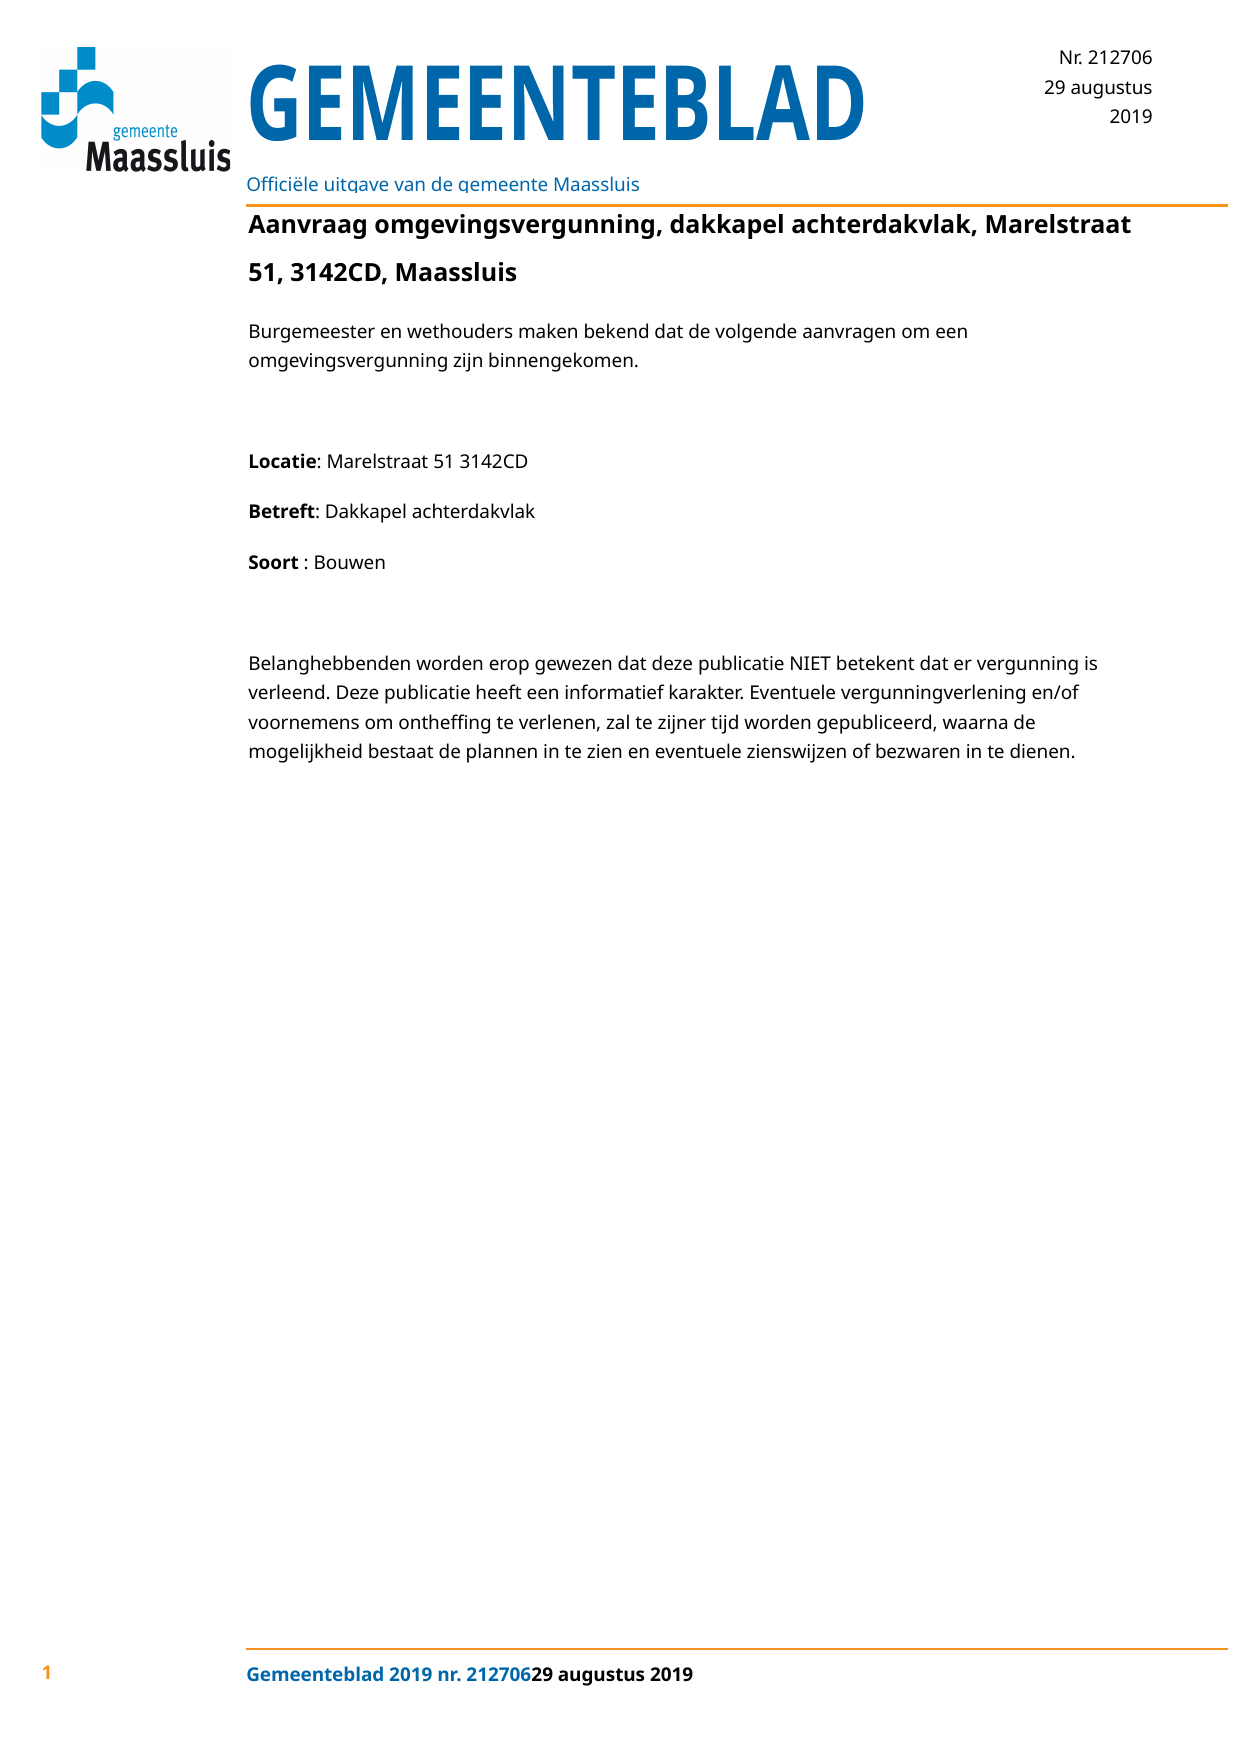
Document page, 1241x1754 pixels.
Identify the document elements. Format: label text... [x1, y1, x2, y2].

text Locatie: Marelstraat 51 3142CD [248, 448, 1152, 474]
text Soort : Bouwen [248, 549, 1152, 575]
text Betreft: Dakkapel achterdakvlak [248, 499, 1152, 524]
text Belanghebbenden worden erop gewezen dat deze publicatie NIET betekent dat er vergunning is verleend. Deze publicatie heeft een informatief karakter. Eventuele vergunningverlening en/of voornemens om ontheffing te verlenen, zal te zijner tijd worden gepubliceerd, waarna de mogelijkheid bestaat de plannen in te zien en eventuele zienswijzen of bezwaren in te dienen. [248, 650, 1152, 764]
picture [41, 47, 77, 92]
text Burgemeester en wethouders maken bekend dat de volgende aanvragen om een omgevingsvergunning zijn binnengekomen. [248, 318, 1152, 373]
text Aanvraag omgevingsvergunning, dakkapel achterdakvlak, Marelstraat 51, 3142CD, Maassluis [248, 207, 1152, 288]
picture [41, 47, 231, 172]
